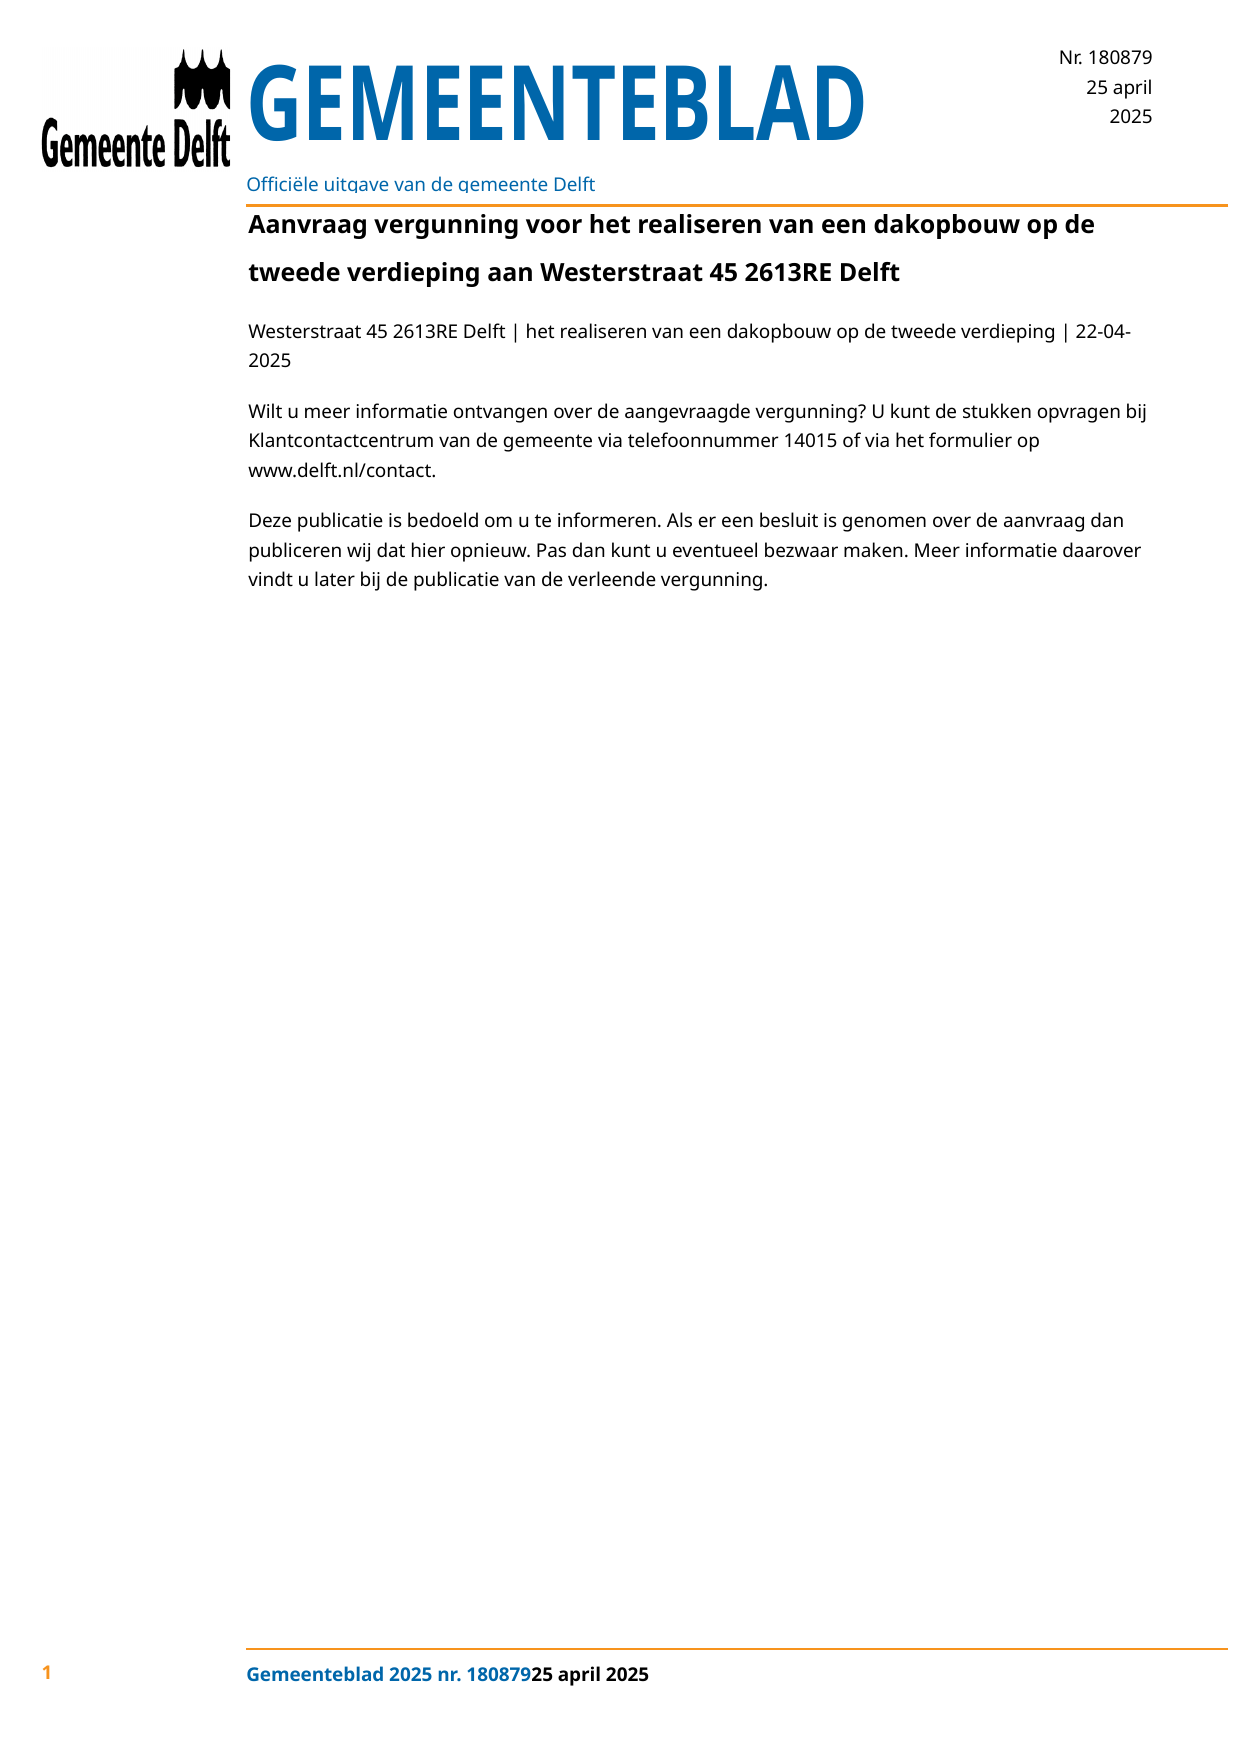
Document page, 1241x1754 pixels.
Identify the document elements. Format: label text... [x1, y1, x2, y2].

text Aanvraag vergunning voor het realiseren van een dakopbouw op de tweede verdieping aan Westerstraat 45 2613RE Delft [248, 207, 1152, 288]
picture [41, 47, 231, 172]
text Westerstraat 45 2613RE Delft | het realiseren van een dakopbouw op de tweede verdieping | 22-04-2025 [248, 318, 1152, 373]
text Deze publicatie is bedoeld om u te informeren. Als er een besluit is genomen over de aanvraag dan publiceren wij dat hier opnieuw. Pas dan kunt u eventueel bezwaar maken. Meer informatie daarover vindt u later bij de publicatie van de verleende vergunning. [248, 507, 1152, 592]
text Wilt u meer informatie ontvangen over de aangevraagde vergunning? U kunt de stukken opvragen bij Klantcontactcentrum van de gemeente via telefoonnummer 14015 of via het formulier op www.delft.nl/contact. [248, 398, 1152, 483]
